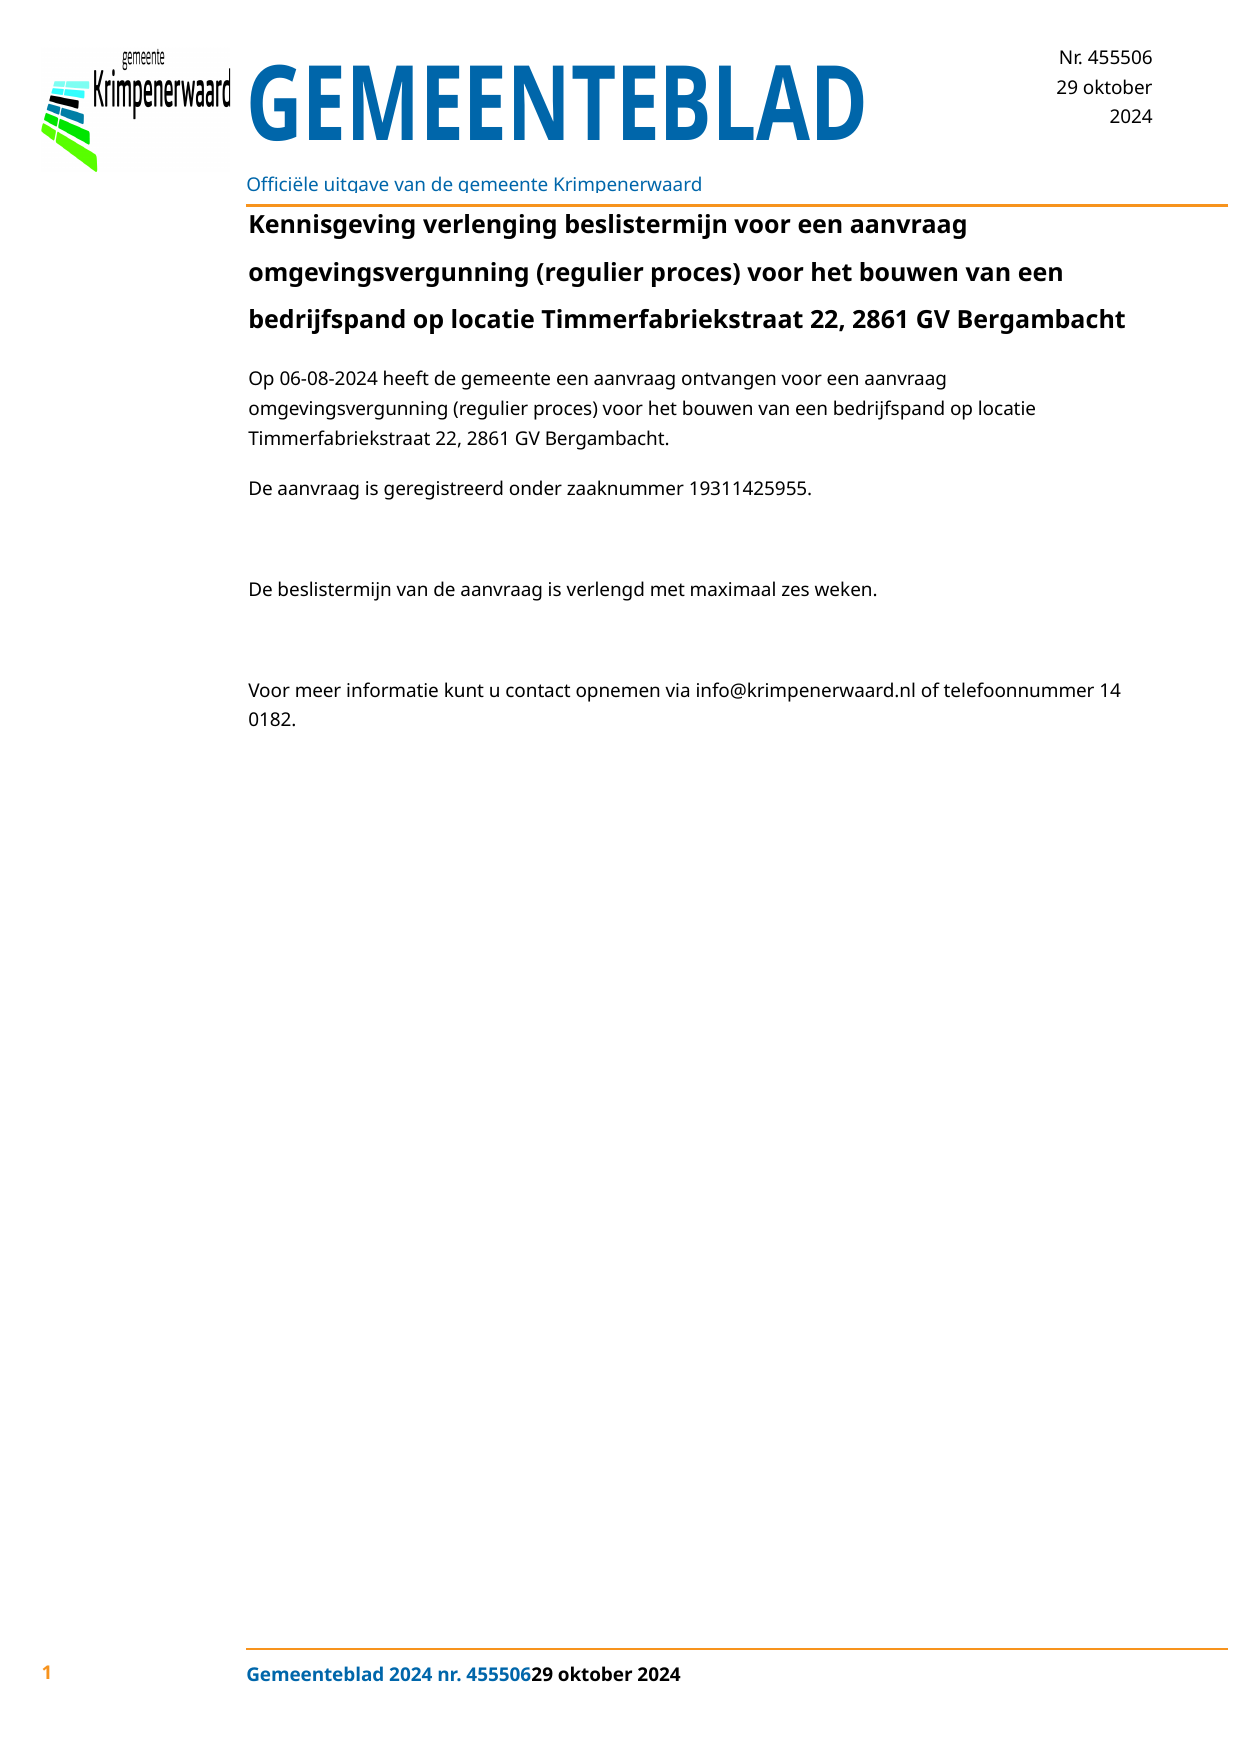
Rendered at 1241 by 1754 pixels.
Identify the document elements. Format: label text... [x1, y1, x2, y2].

text Op 06-08-2024 heeft de gemeente een aanvraag ontvangen voor een aanvraag omgevingsvergunning (regulier proces) voor het bouwen van een bedrijfspand op locatie Timmerfabriekstraat 22, 2861 GV Bergambacht. [248, 366, 1152, 450]
text De aanvraag is geregistreerd onder zaaknummer 19311425955. [248, 475, 1152, 501]
text Kennisgeving verlenging beslistermijn voor een aanvraag omgevingsvergunning (regulier proces) voor het bouwen van een bedrijfspand op locatie Timmerfabriekstraat 22, 2861 GV Bergambacht [248, 207, 1152, 336]
picture [41, 47, 231, 172]
text Voor meer informatie kunt u contact opnemen via info@krimpenerwaard.nl of telefoonnummer 14 0182. [248, 677, 1152, 732]
text De beslistermijn van de aanvraag is verlengd met maximaal zes weken. [248, 576, 1152, 602]
